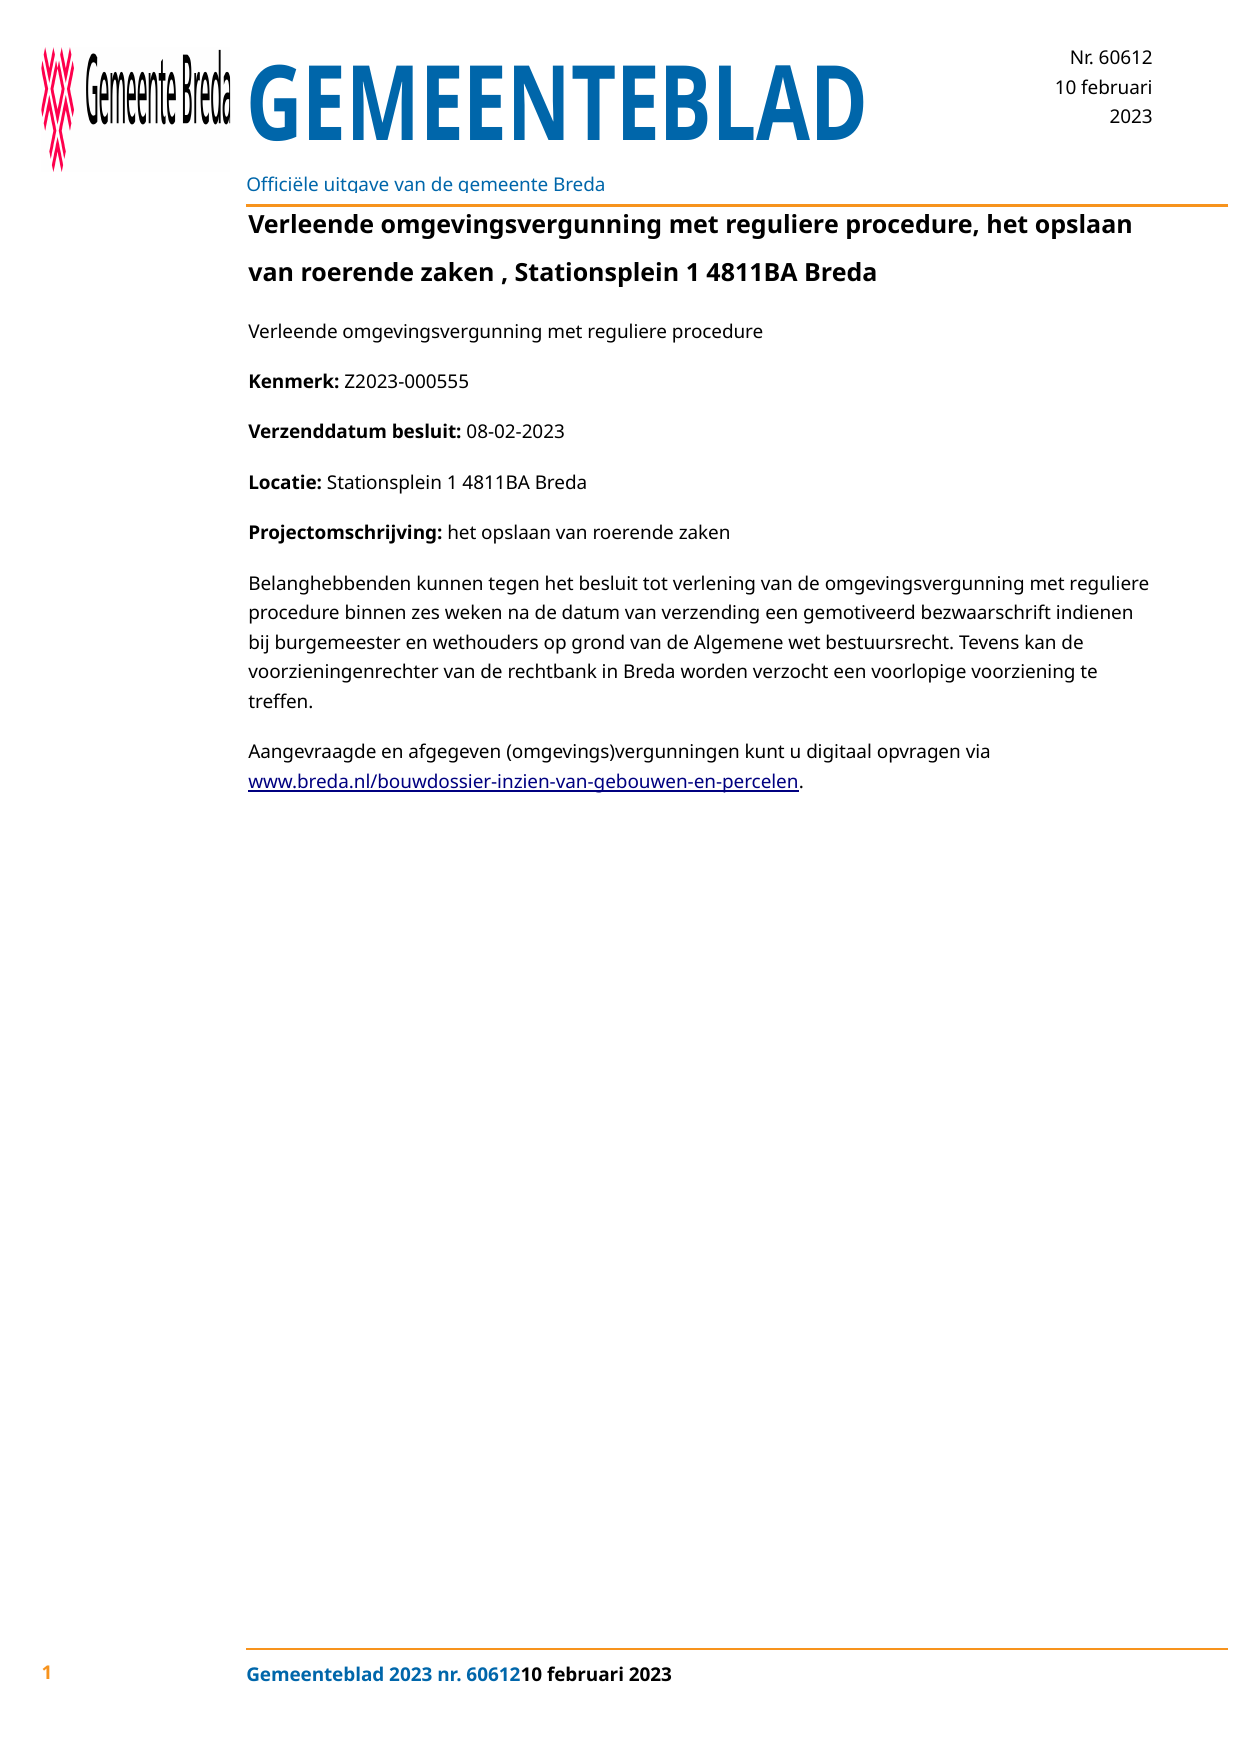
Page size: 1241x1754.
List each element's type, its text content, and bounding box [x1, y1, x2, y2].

text Belanghebbenden kunnen tegen het besluit tot verlening van de omgevingsvergunning met reguliere procedure binnen zes weken na de datum van verzending een gemotiveerd bezwaarschrift indienen bij burgemeester en wethouders op grond van de Algemene wet bestuursrecht. Tevens kan de voorzieningenrechter van de rechtbank in Breda worden verzocht een voorlopige voorziening te treffen. [248, 570, 1152, 714]
text Kenmerk: Z2023-000555 [248, 368, 1152, 394]
text Verleende omgevingsvergunning met reguliere procedure [248, 318, 1152, 344]
text Aangevraagde en afgegeven (omgevings)vergunningen kunt u digitaal opvragen via www.breda.nl/bouwdossier-inzien-van-gebouwen-en-percelen. [248, 739, 1152, 794]
picture [41, 47, 231, 172]
text Verzenddatum besluit: 08-02-2023 [248, 419, 1152, 444]
text Locatie: Stationsplein 1 4811BA Breda [248, 469, 1152, 495]
text Projectomschrijving: het opslaan van roerende zaken [248, 519, 1152, 545]
text Verleende omgevingsvergunning met reguliere procedure, het opslaan van roerende zaken , Stationsplein 1 4811BA Breda [248, 207, 1152, 288]
